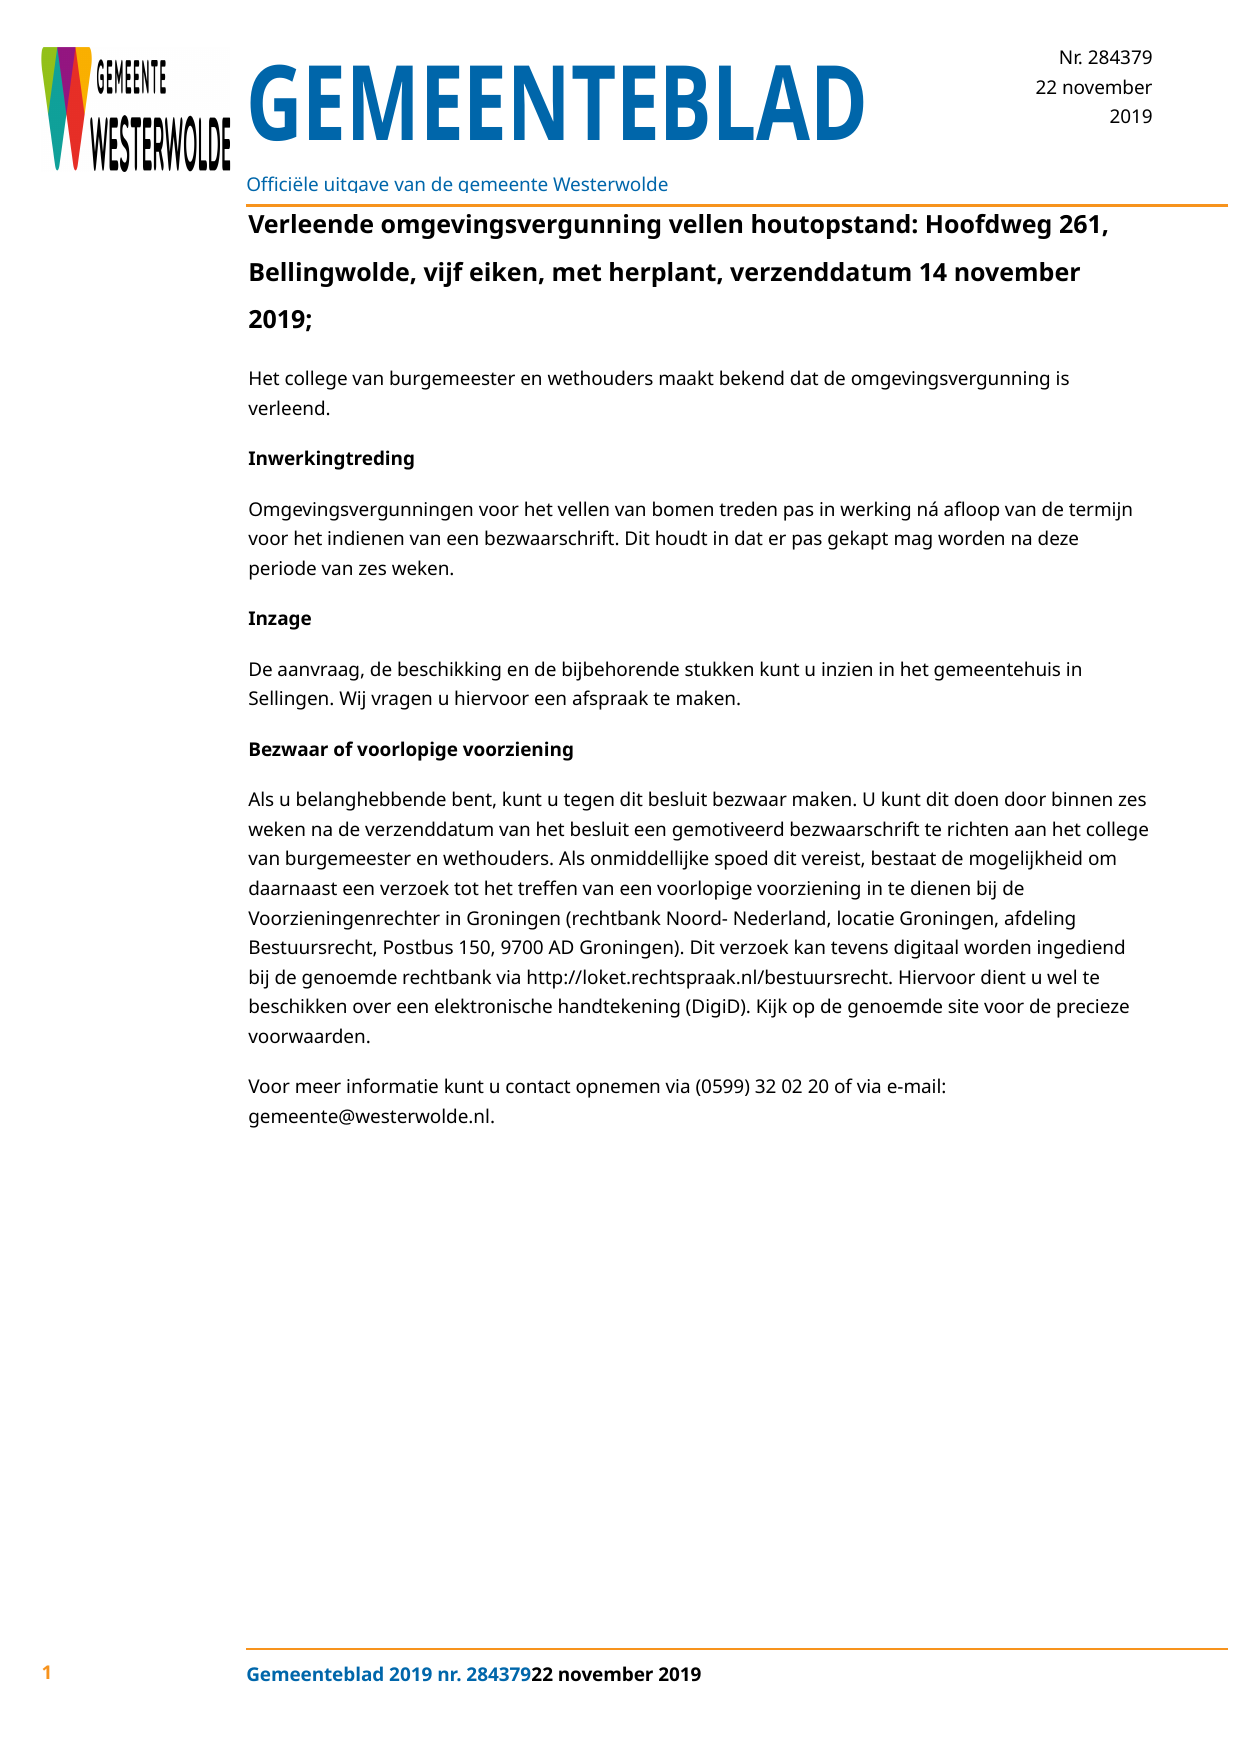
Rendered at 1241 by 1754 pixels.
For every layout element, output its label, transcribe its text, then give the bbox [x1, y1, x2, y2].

text Het college van burgemeester en wethouders maakt bekend dat de omgevingsvergunning is verleend. [248, 366, 1152, 421]
text Voor meer informatie kunt u contact opnemen via (0599) 32 02 20 of via e-mail: gemeente@westerwolde.nl. [248, 1073, 1152, 1129]
text Verleende omgevingsvergunning vellen houtopstand: Hoofdweg 261, Bellingwolde, vijf eiken, met herplant, verzenddatum 14 november 2019; [248, 207, 1152, 336]
text Omgevingsvergunningen voor het vellen van bomen treden pas in werking ná afloop van de termijn voor het indienen van een bezwaarschrift. Dit houdt in dat er pas gekapt mag worden na deze periode van zes weken. [248, 496, 1152, 581]
text Als u belanghebbende bent, kunt u tegen dit besluit bezwaar maken. U kunt dit doen door binnen zes weken na de verzenddatum van het besluit een gemotiveerd bezwaarschrift te richten aan het college van burgemeester en wethouders. Als onmiddellijke spoed dit vereist, bestaat de mogelijkheid om daarnaast een verzoek tot het treffen van een voorlopige voorziening in te dienen bij de Voorzieningenrechter in Groningen (rechtbank Noord- Nederland, locatie Groningen, afdeling Bestuursrecht, Postbus 150, 9700 AD Groningen). Dit verzoek kan tevens digitaal worden ingediend bij de genoemde rechtbank via http://loket.rechtspraak.nl/bestuursrecht. Hiervoor dient u wel te beschikken over een elektronische handtekening (DigiD). Kijk op de genoemde site voor de precieze voorwaarden. [248, 786, 1152, 1049]
text Inzage [248, 606, 1152, 631]
picture [41, 47, 231, 172]
text Bezwaar of voorlopige voorziening [248, 736, 1152, 762]
text Inwerkingtreding [248, 446, 1152, 471]
text De aanvraag, de beschikking en de bijbehorende stukken kunt u inzien in het gemeentehuis in Sellingen. Wij vragen u hiervoor een afspraak te maken. [248, 656, 1152, 711]
